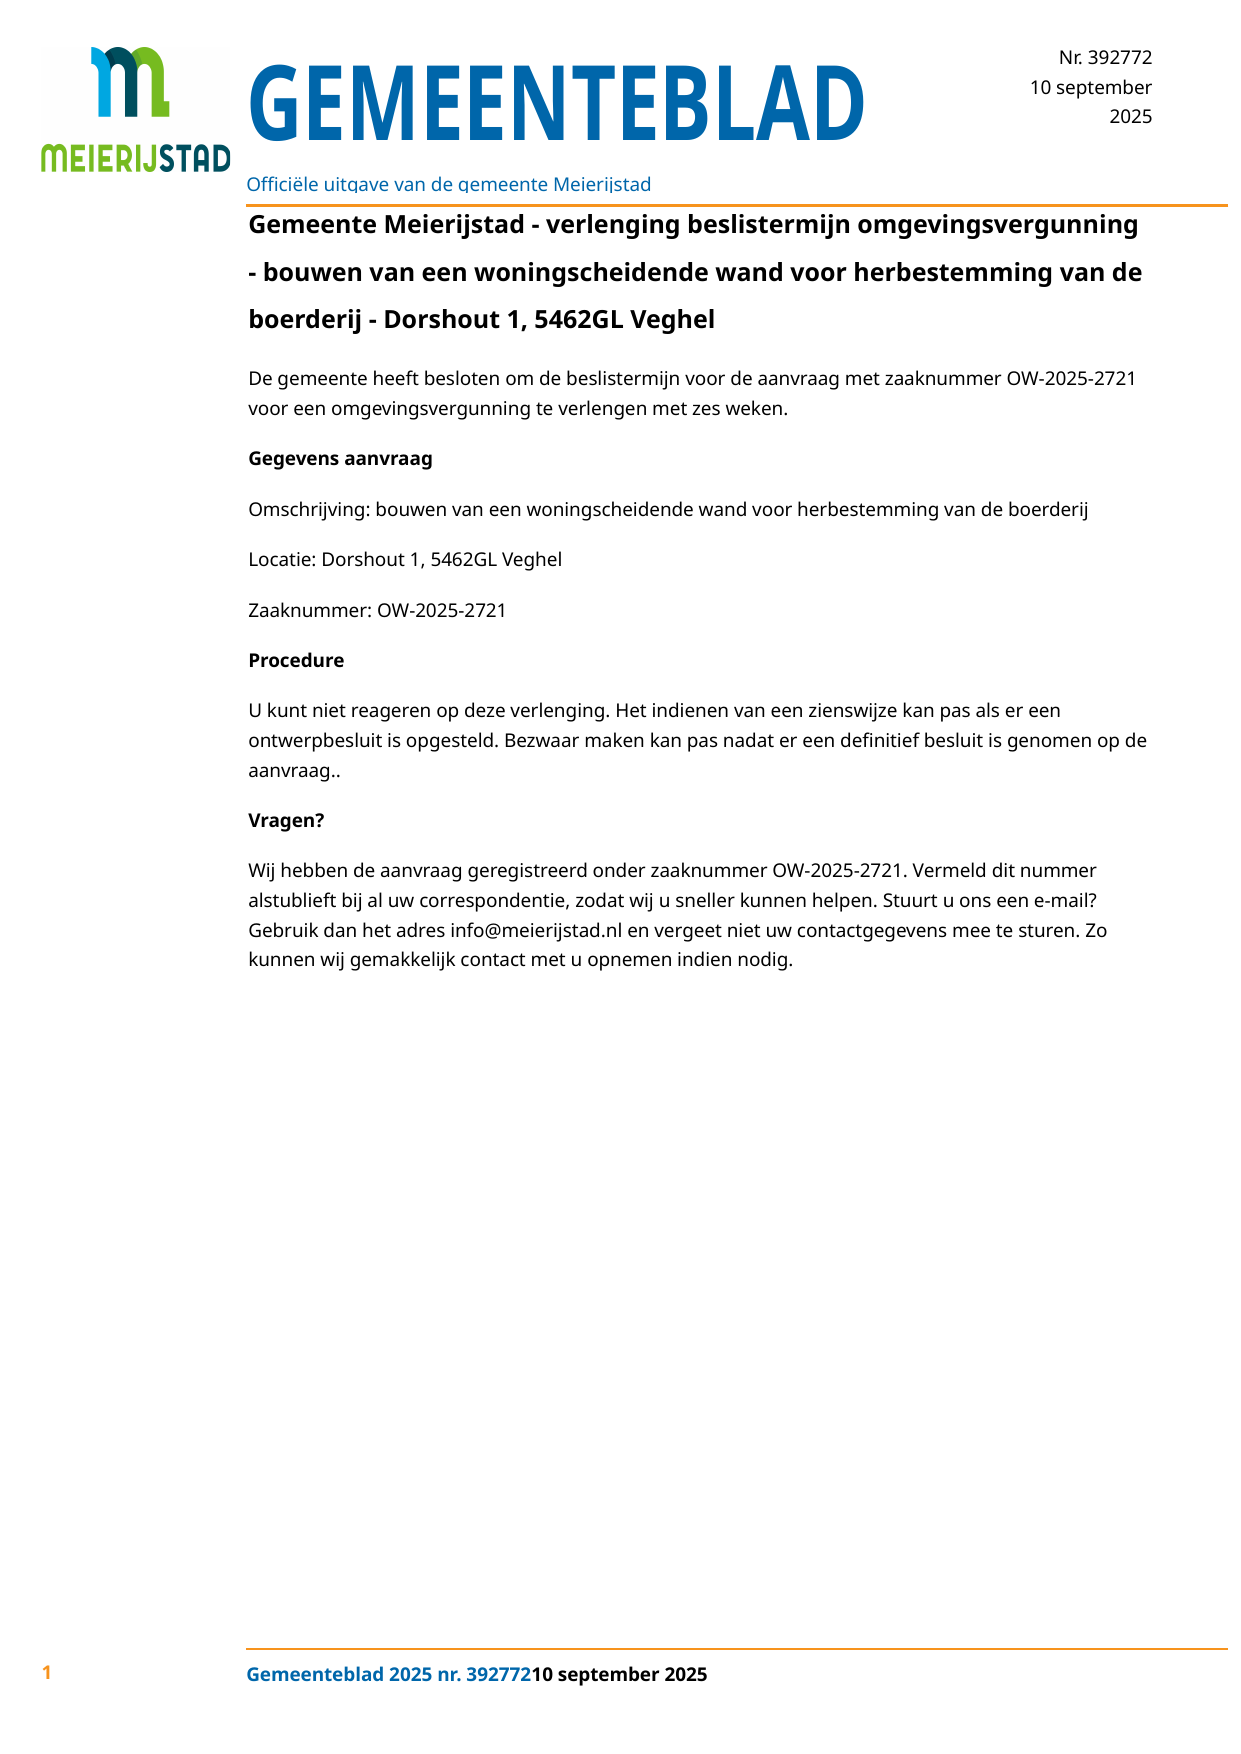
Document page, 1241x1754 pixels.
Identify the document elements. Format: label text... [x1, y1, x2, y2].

text Vragen? [248, 807, 1152, 833]
text De gemeente heeft besloten om de beslistermijn voor de aanvraag met zaaknummer OW-2025-2721 voor een omgevingsvergunning te verlengen met zes weken. [248, 366, 1152, 421]
picture [41, 47, 231, 172]
text Gemeente Meierijstad - verlenging beslistermijn omgevingsvergunning - bouwen van een woningscheidende wand voor herbestemming van de boerderij - Dorshout 1, 5462GL Veghel [248, 207, 1152, 336]
text U kunt niet reageren op deze verlenging. Het indienen van een zienswijze kan pas als er een ontwerpbesluit is opgesteld. Bezwaar maken kan pas nadat er een definitief besluit is genomen op de aanvraag.. [248, 698, 1152, 782]
text Wij hebben de aanvraag geregistreerd onder zaaknummer OW-2025-2721. Vermeld dit nummer alstublieft bij al uw correspondentie, zodat wij u sneller kunnen helpen. Stuurt u ons een e-mail? Gebruik dan het adres info@meierijstad.nl en vergeet niet uw contactgegevens mee te sturen. Zo kunnen wij gemakkelijk contact met u opnemen indien nodig. [248, 858, 1152, 972]
text Procedure [248, 647, 1152, 673]
text Locatie: Dorshout 1, 5462GL Veghel [248, 546, 1152, 572]
text Omschrijving: bouwen van een woningscheidende wand voor herbestemming van de boerderij [248, 496, 1152, 522]
text Gegevens aanvraag [248, 446, 1152, 471]
text Zaaknummer: OW-2025-2721 [248, 597, 1152, 622]
